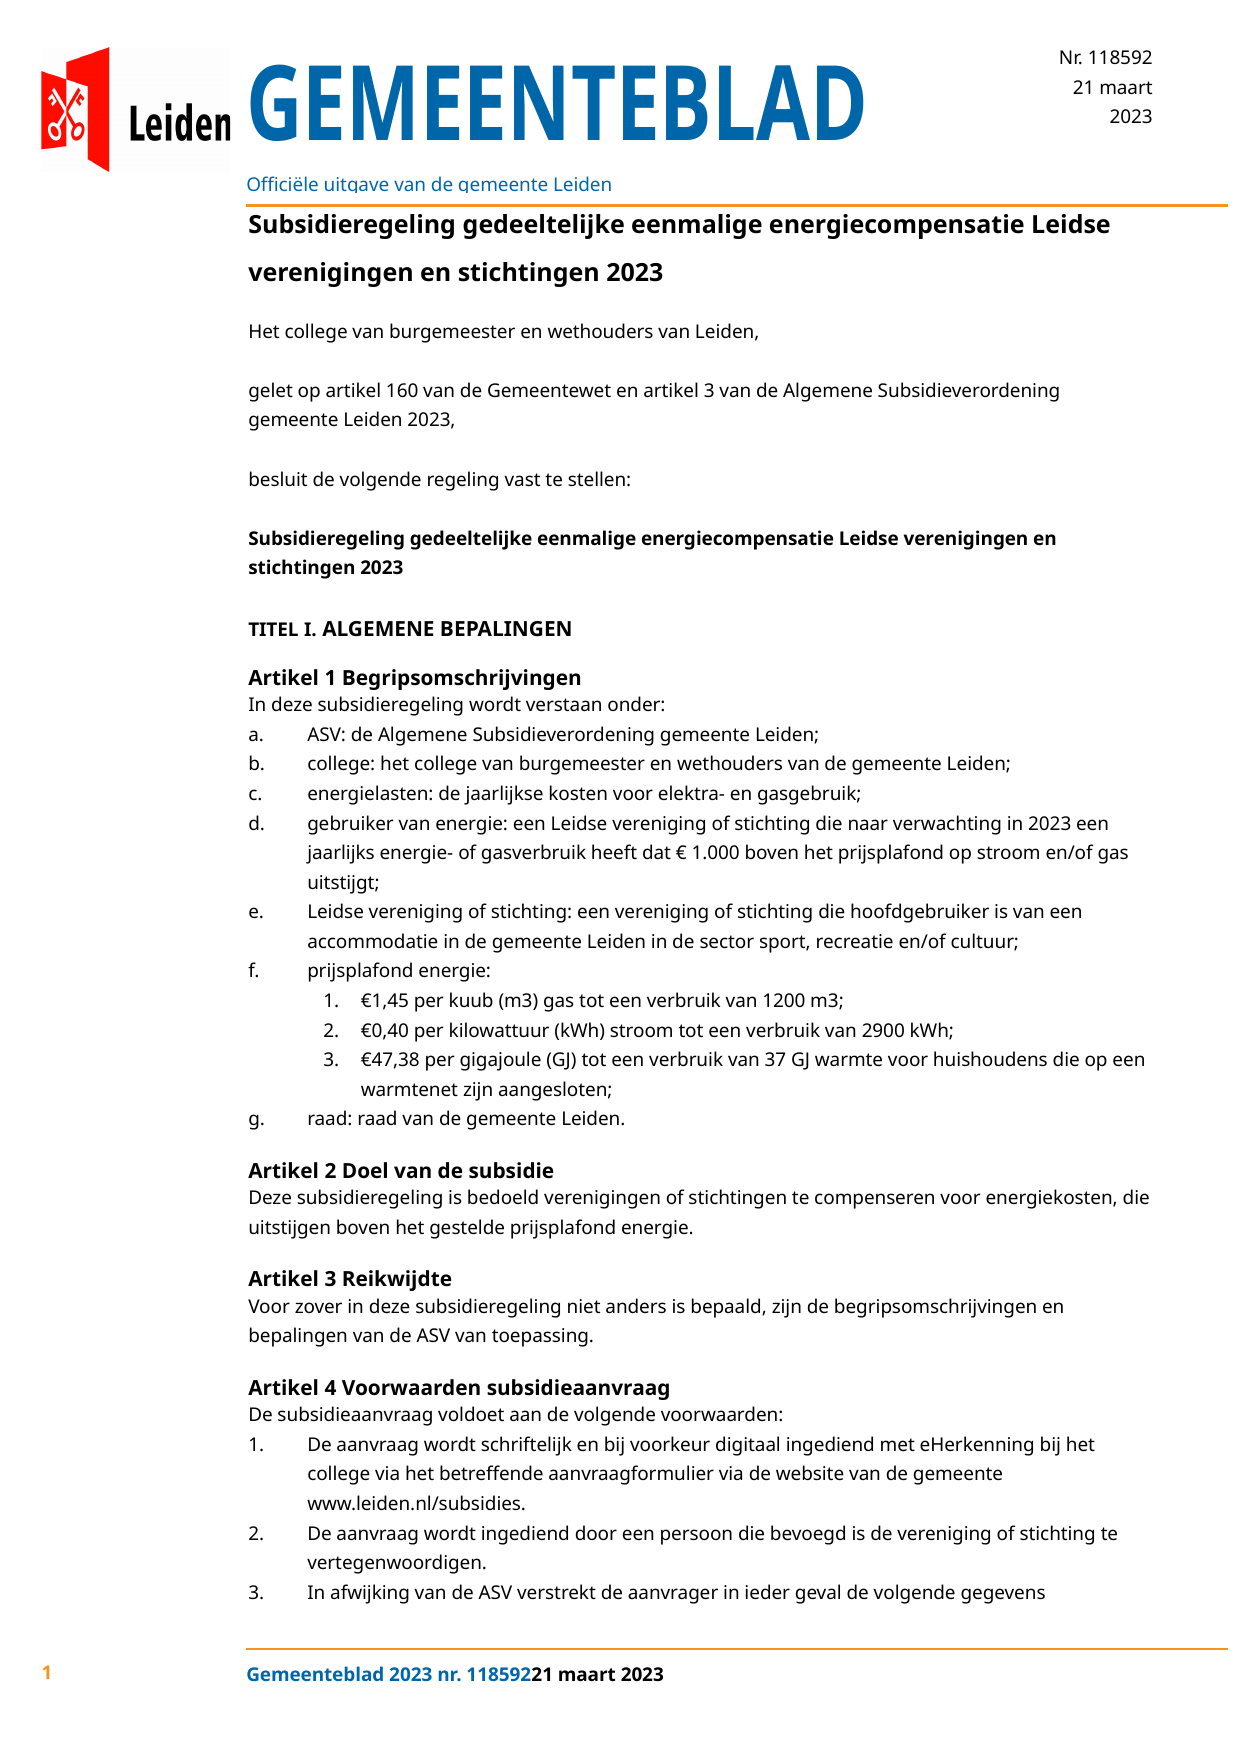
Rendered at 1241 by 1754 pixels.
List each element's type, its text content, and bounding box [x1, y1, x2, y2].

list €1,45 per kuub (m3) gas tot een verbruik van 1200 m3; [323, 987, 1152, 1013]
list gebruiker van energie: een Leidse vereniging of stichting die naar verwachting in 2023 een jaarlijks energie- of gasverbruik heeft dat € 1.000 boven het prijsplafond op stroom en/of gas uitstijgt; [248, 810, 1152, 895]
list ASV: de Algemene Subsidieverordening gemeente Leiden; [248, 721, 1152, 747]
text Artikel 4 Voorwaarden subsidieaanvraag [248, 1373, 1152, 1401]
list college: het college van burgemeester en wethouders van de gemeente Leiden; [248, 751, 1152, 776]
list raad: raad van de gemeente Leiden. [248, 1106, 1152, 1131]
list €0,40 per kilowattuur (kWh) stroom tot een verbruik van 2900 kWh; [323, 1017, 1152, 1043]
list De aanvraag wordt schriftelijk en bij voorkeur digitaal ingediend met eHerkenning bij het college via het betreffende aanvraagformulier via de website van de gemeente www.leiden.nl/subsidies. [248, 1431, 1152, 1516]
list In afwijking van de ASV verstrekt de aanvrager in ieder geval de volgende gegevens [248, 1579, 1152, 1604]
text Artikel 2 Doel van de subsidie [248, 1156, 1152, 1184]
list Leidse vereniging of stichting: een vereniging of stichting die hoofdgebruiker is van een accommodatie in de gemeente Leiden in de sector sport, recreatie en/of cultuur; [248, 898, 1152, 954]
text In deze subsidieregeling wordt verstaan onder: [248, 691, 1152, 717]
text Voor zover in deze subsidieregeling niet anders is bepaald, zijn de begripsomschrijvingen en bepalingen van de ASV van toepassing. [248, 1293, 1152, 1348]
list De aanvraag wordt ingediend door een persoon die bevoegd is de vereniging of stichting te vertegenwoordigen. [248, 1520, 1152, 1575]
text Deze subsidieregeling is bedoeld verenigingen of stichtingen te compenseren voor energiekosten, die uitstijgen boven het gestelde prijsplafond energie. [248, 1184, 1152, 1240]
picture [41, 47, 231, 172]
list €47,38 per gigajoule (GJ) tot een verbruik van 37 GJ warmte voor huishoudens die op een warmtenet zijn aangesloten; [323, 1046, 1152, 1102]
list energielasten: de jaarlijkse kosten voor elektra- en gasgebruik; [248, 780, 1152, 806]
text TITEL I. ALGEMENE BEPALINGEN [248, 614, 1152, 642]
text De subsidieaanvraag voldoet aan de volgende voorwaarden: [248, 1401, 1152, 1427]
text Het college van burgemeester en wethouders van Leiden, [248, 318, 1152, 344]
text besluit de volgende regeling vast te stellen: [248, 466, 1152, 492]
text gelet op artikel 160 van de Gemeentewet en artikel 3 van de Algemene Subsidieverordening gemeente Leiden 2023, [248, 377, 1152, 432]
list prijsplafond energie: [248, 958, 1152, 983]
text Artikel 1 Begripsomschrijvingen [248, 663, 1152, 691]
text Subsidieregeling gedeeltelijke eenmalige energiecompensatie Leidse verenigingen en stichtingen 2023 [248, 207, 1152, 288]
text Artikel 3 Reikwijdte [248, 1264, 1152, 1293]
text Subsidieregeling gedeeltelijke eenmalige energiecompensatie Leidse verenigingen en stichtingen 2023 [248, 525, 1152, 580]
